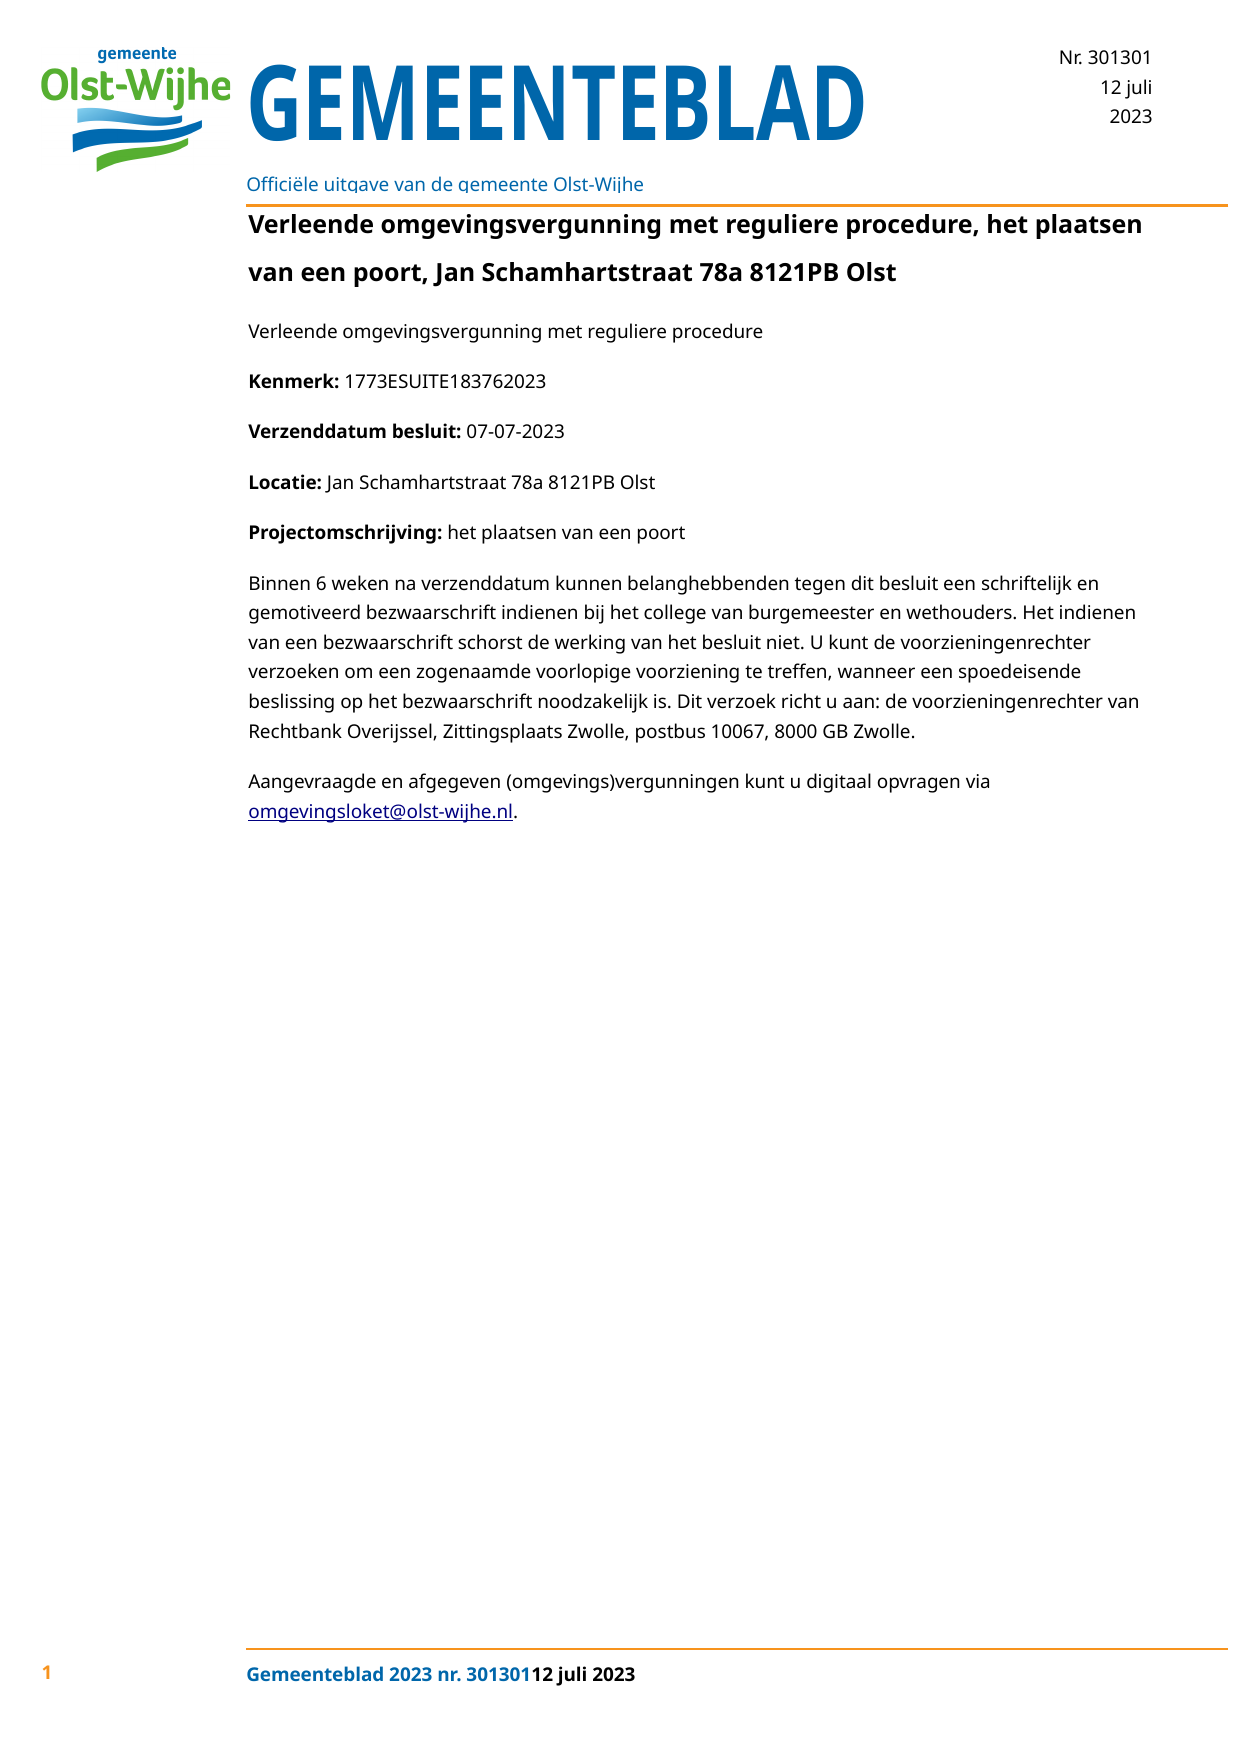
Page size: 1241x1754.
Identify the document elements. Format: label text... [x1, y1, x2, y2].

text Binnen 6 weken na verzenddatum kunnen belanghebbenden tegen dit besluit een schriftelijk en gemotiveerd bezwaarschrift indienen bij het college van burgemeester en wethouders. Het indienen van een bezwaarschrift schorst de werking van het besluit niet. U kunt de voorzieningenrechter verzoeken om een zogenaamde voorlopige voorziening te treffen, wanneer een spoedeisende beslissing op het bezwaarschrift noodzakelijk is. Dit verzoek richt u aan: de voorzieningenrechter van Rechtbank Overijssel, Zittingsplaats Zwolle, postbus 10067, 8000 GB Zwolle. [248, 570, 1152, 744]
text Locatie: Jan Schamhartstraat 78a 8121PB Olst [248, 469, 1152, 495]
picture [41, 47, 231, 172]
text Verleende omgevingsvergunning met reguliere procedure, het plaatsen van een poort, Jan Schamhartstraat 78a 8121PB Olst [248, 207, 1152, 288]
text Verzenddatum besluit: 07-07-2023 [248, 419, 1152, 444]
text Kenmerk: 1773ESUITE183762023 [248, 368, 1152, 394]
text Projectomschrijving: het plaatsen van een poort [248, 519, 1152, 545]
text Verleende omgevingsvergunning met reguliere procedure [248, 318, 1152, 344]
text Aangevraagde en afgegeven (omgevings)vergunningen kunt u digitaal opvragen via omgevingsloket@olst-wijhe.nl. [248, 768, 1152, 824]
